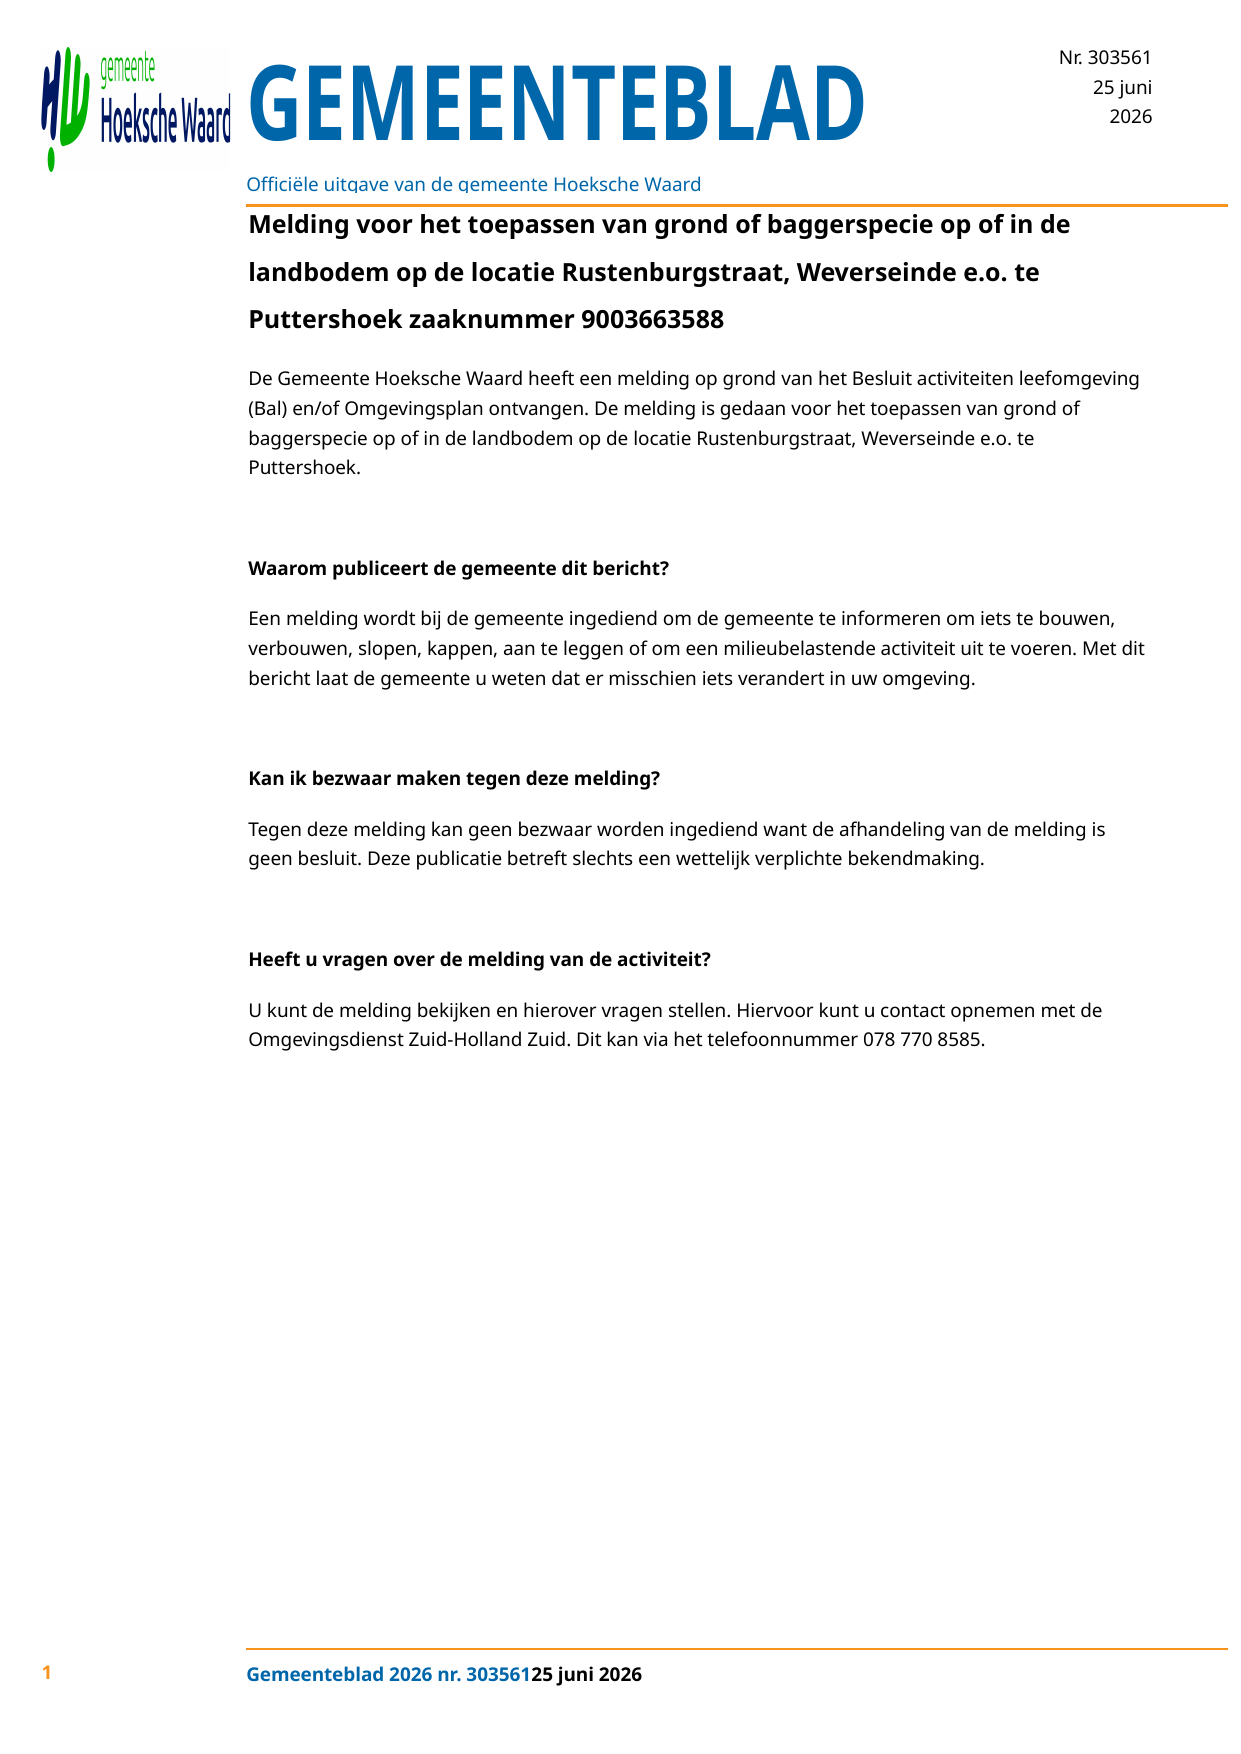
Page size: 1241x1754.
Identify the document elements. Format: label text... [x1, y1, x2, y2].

text Melding voor het toepassen van grond of baggerspecie op of in de landbodem op de locatie Rustenburgstraat, Weverseinde e.o. te Puttershoek zaaknummer 9003663588 [248, 207, 1152, 336]
text Kan ik bezwaar maken tegen deze melding? [248, 766, 1152, 791]
text De Gemeente Hoeksche Waard heeft een melding op grond van het Besluit activiteiten leefomgeving (Bal) en/of Omgevingsplan ontvangen. De melding is gedaan voor het toepassen van grond of baggerspecie op of in de landbodem op de locatie Rustenburgstraat, Weverseinde e.o. te Puttershoek. [248, 366, 1152, 480]
text U kunt de melding bekijken en hierover vragen stellen. Hiervoor kunt u contact opnemen met de Omgevingsdienst Zuid-Holland Zuid. Dit kan via het telefoonnummer 078 770 8585. [248, 997, 1152, 1052]
picture [41, 47, 231, 172]
text Tegen deze melding kan geen bezwaar worden ingediend want de afhandeling van de melding is geen besluit. Deze publicatie betreft slechts een wettelijk verplichte bekendmaking. [248, 816, 1152, 871]
text Een melding wordt bij de gemeente ingediend om de gemeente te informeren om iets te bouwen, verbouwen, slopen, kappen, aan te leggen of om een milieubelastende activiteit uit te voeren. Met dit bericht laat de gemeente u weten dat er misschien iets verandert in uw omgeving. [248, 606, 1152, 690]
text Waarom publiceert de gemeente dit bericht? [248, 555, 1152, 581]
text Heeft u vragen over de melding van de activiteit? [248, 946, 1152, 972]
